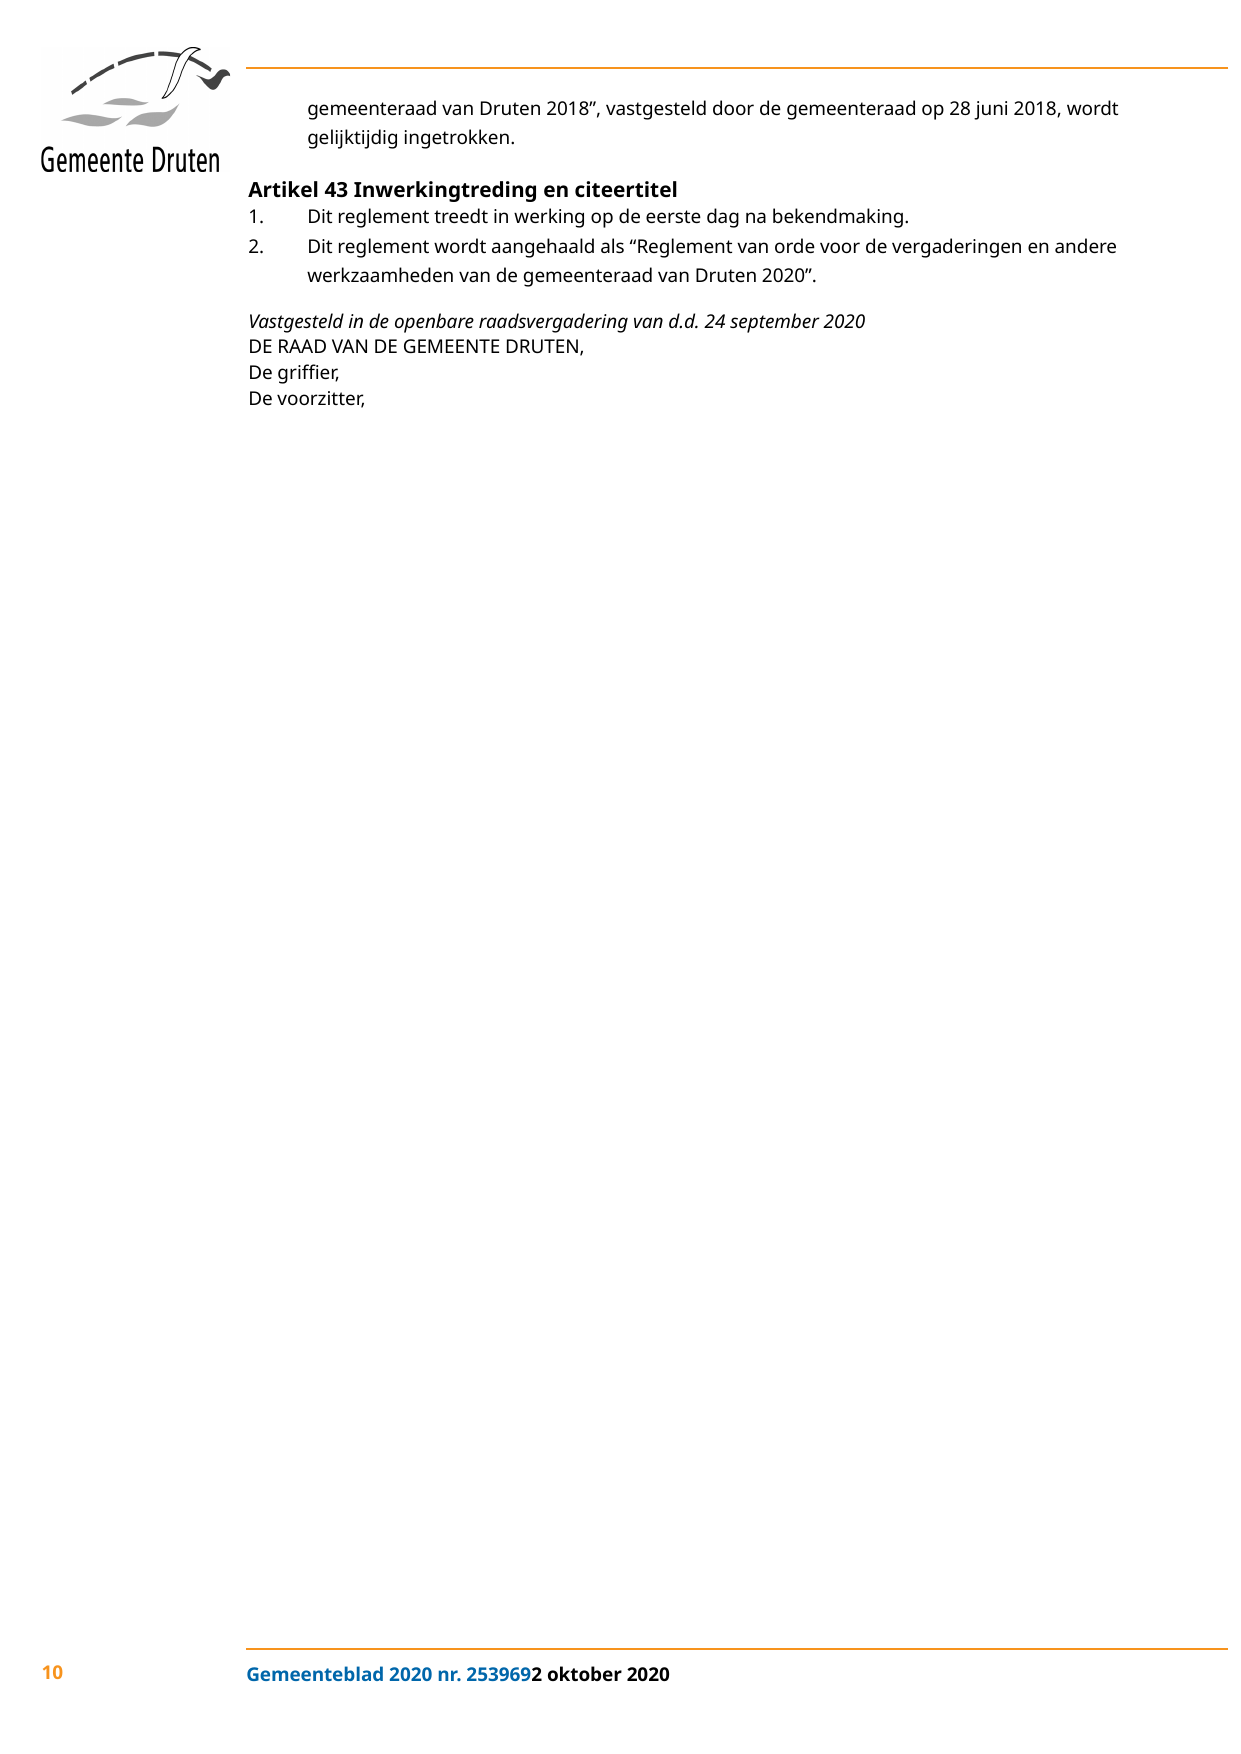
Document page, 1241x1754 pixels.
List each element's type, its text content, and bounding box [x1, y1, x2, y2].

text Artikel 43 Inwerkingtreding en citeertitel [248, 175, 1152, 203]
list gemeenteraad van Druten 2018”, vastgesteld door de gemeenteraad op 28 juni 2018, wordt gelijktijdig ingetrokken. [248, 95, 1152, 150]
picture [41, 47, 231, 172]
list Dit reglement treedt in werking op de eerste dag na bekendmaking. [248, 203, 1152, 229]
text De voorzitter, [248, 385, 1152, 411]
text Vastgesteld in de openbare raadsvergadering van d.d. 24 september 2020 [248, 308, 1152, 334]
text De griffier, [248, 359, 1152, 385]
text DE RAAD VAN DE GEMEENTE DRUTEN, [248, 334, 1152, 359]
list Dit reglement wordt aangehaald als “Reglement van orde voor de vergaderingen en andere werkzaamheden van de gemeenteraad van Druten 2020”. [248, 233, 1152, 288]
